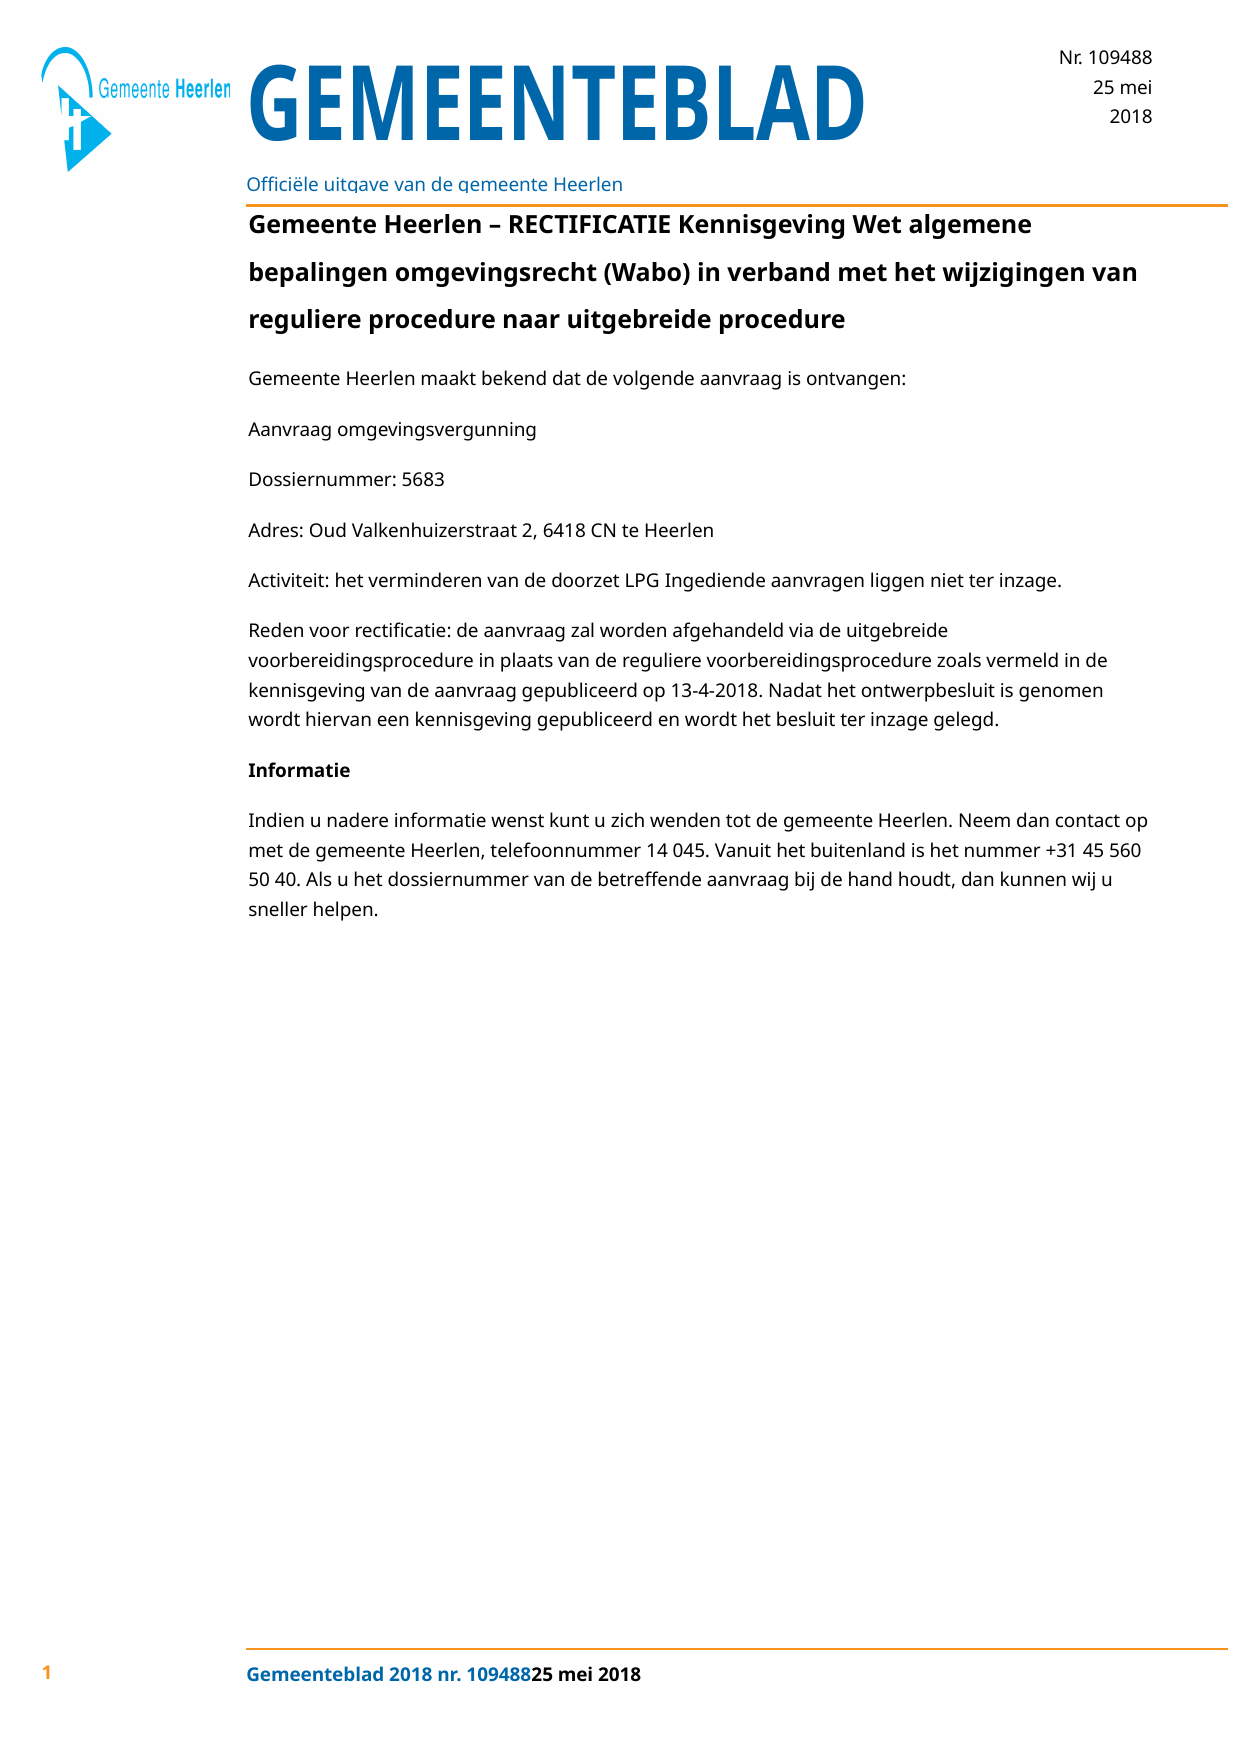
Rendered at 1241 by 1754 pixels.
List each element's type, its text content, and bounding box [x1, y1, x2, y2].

text Aanvraag omgevingsvergunning [248, 416, 1152, 442]
text Indien u nadere informatie wenst kunt u zich wenden tot de gemeente Heerlen. Neem dan contact op met de gemeente Heerlen, telefoonnummer 14 045. Vanuit het buitenland is het nummer +31 45 560 50 40. Als u het dossiernummer van de betreffende aanvraag bij de hand houdt, dan kunnen wij u sneller helpen. [248, 807, 1152, 922]
picture [41, 47, 58, 70]
picture [41, 47, 231, 172]
text Adres: Oud Valkenhuizerstraat 2, 6418 CN te Heerlen [248, 517, 1152, 542]
text Gemeente Heerlen maakt bekend dat de volgende aanvraag is ontvangen: [248, 366, 1152, 391]
text Dossiernummer: 5683 [248, 466, 1152, 492]
text Gemeente Heerlen – RECTIFICATIE Kennisgeving Wet algemene bepalingen omgevingsrecht (Wabo) in verband met het wijzigingen van reguliere procedure naar uitgebreide procedure [248, 207, 1152, 336]
text Informatie [248, 757, 1152, 782]
text Activiteit: het verminderen van de doorzet LPG Ingediende aanvragen liggen niet ter inzage. [248, 567, 1152, 593]
text Reden voor rectificatie: de aanvraag zal worden afgehandeld via de uitgebreide voorbereidingsprocedure in plaats van de reguliere voorbereidingsprocedure zoals vermeld in de kennisgeving van de aanvraag gepubliceerd op 13-4-2018. Nadat het ontwerpbesluit is genomen wordt hiervan een kennisgeving gepubliceerd en wordt het besluit ter inzage gelegd. [248, 618, 1152, 732]
